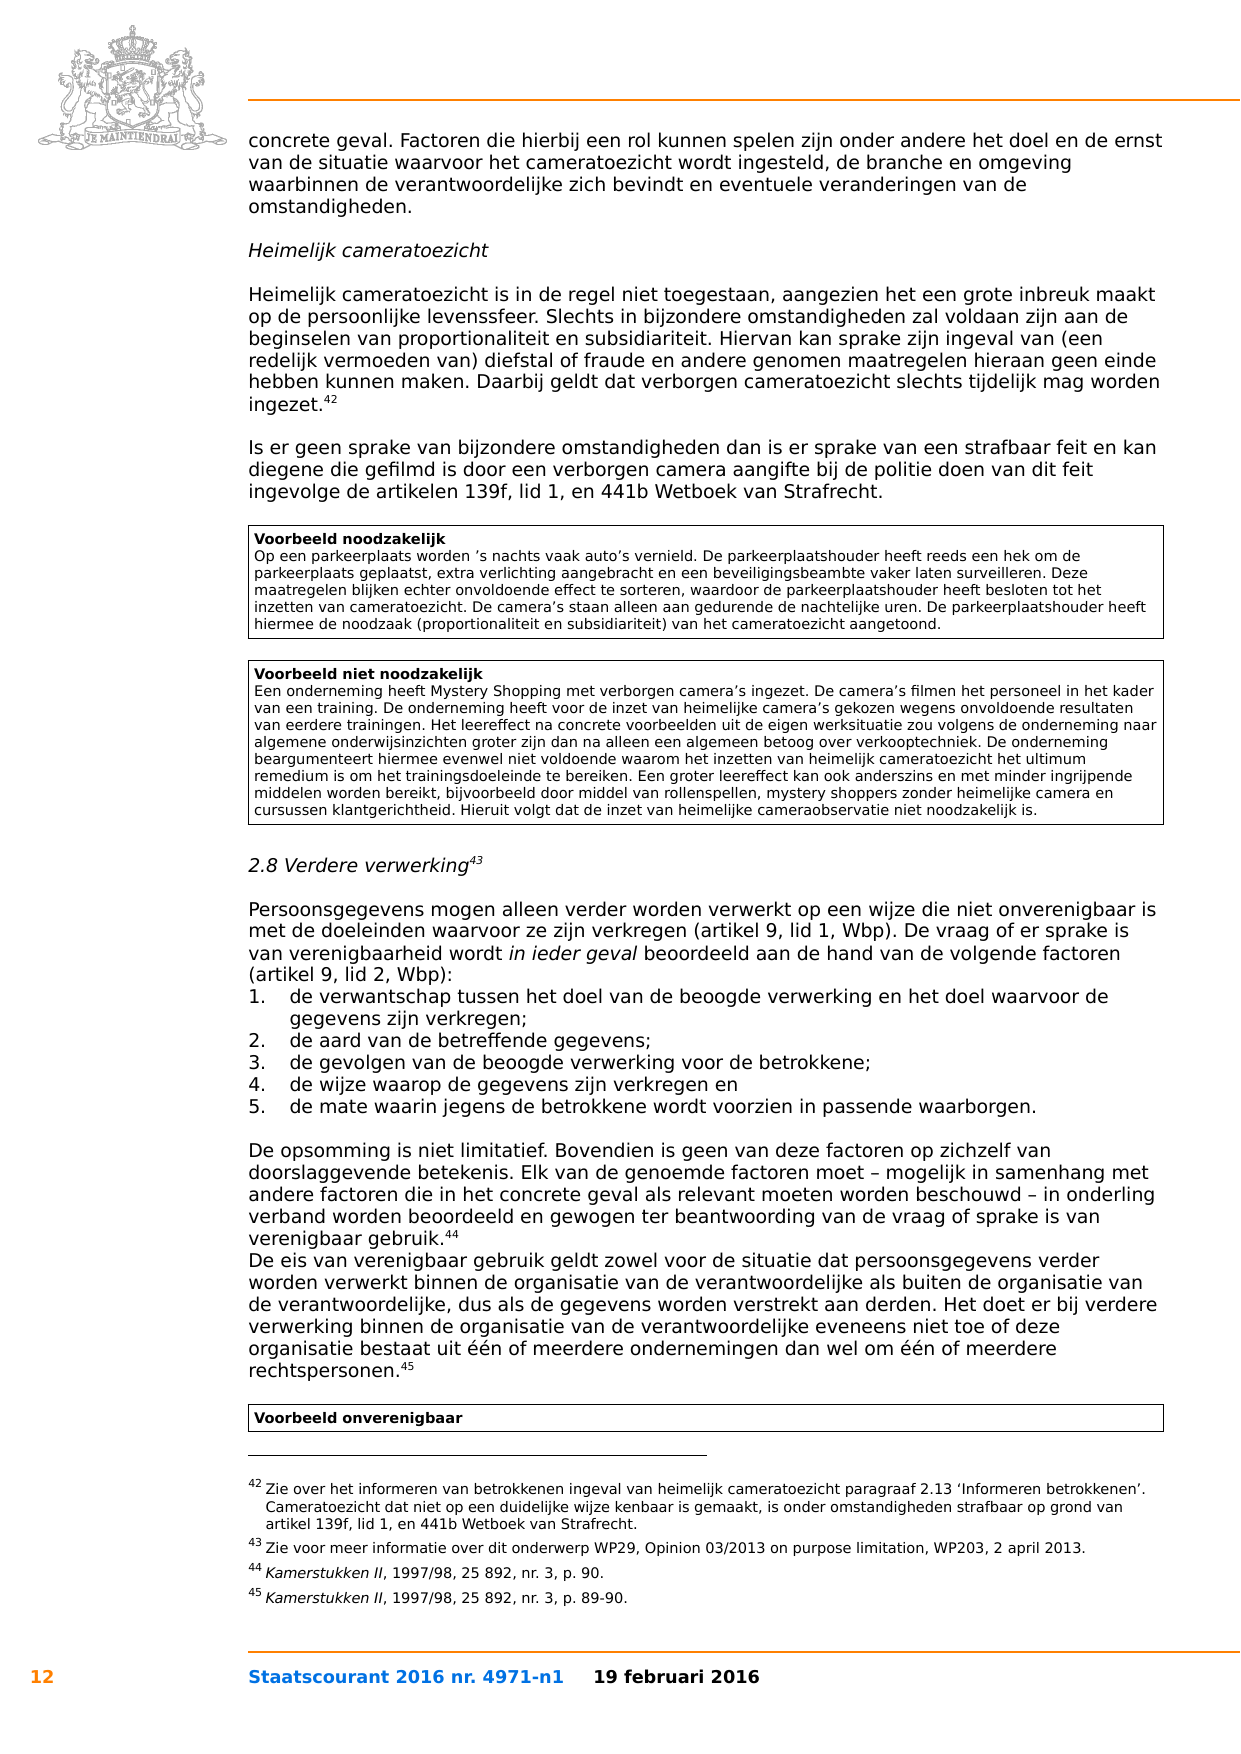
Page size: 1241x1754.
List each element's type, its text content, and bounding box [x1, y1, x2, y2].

text Persoonsgegevens mogen alleen verder worden verwerkt op een wijze die niet onverenigbaar is met de doeleinden waarvoor ze zijn verkregen (artikel 9, lid 1, Wbp). De vraag of er sprake is van verenigbaarheid wordt in ieder geval beoordeeld aan de hand van de volgende factoren (artikel 9, lid 2, Wbp): [248, 898, 1163, 986]
text Zie over het informeren van betrokkenen ingeval van heimelijk cameratoezicht paragraaf 2.13 ‘Informeren betrokkenen’. Cameratoezicht dat niet op een duidelijke wijze kenbaar is gemaakt, is onder omstandigheden strafbaar op grond van artikel 139f, lid 1, en 441b Wetboek van Strafrecht. [248, 1477, 1163, 1533]
text Zie voor meer informatie over dit onderwerp WP29, Opinion 03/2013 on purpose limitation, WP203, 2 april 2013. [248, 1536, 1163, 1558]
subtitle 2.8 Verdere verwerking [248, 854, 1163, 877]
text 2. de aard van de betreffende gegevens; [248, 1030, 1163, 1052]
text 4. de wijze waarop de gegevens zijn verkregen en [248, 1074, 1163, 1096]
text 5. de mate waarin jegens de betrokkene wordt voorzien in passende waarborgen. [248, 1096, 1163, 1118]
text 1. de verwantschap tussen het doel van de beoogde verwerking en het doel waarvoor de gegevens zijn verkregen; [248, 986, 1163, 1030]
table_header Voorbeeld noodzakelijk Op een parkeerplaats worden ’s nachts vaak auto’s vernield. De parkeerplaatshouder heeft reeds een hek om de parkeerplaats geplaatst, extra verlichting aangebracht en een beveiligingsbeambte vaker laten surveilleren. Deze maatregelen blijken echter onvoldoende effect te sorteren, waardoor de parkeerplaatshouder heeft besloten tot het inzetten van cameratoezicht. De camera’s staan alleen aan gedurende de nachtelijke uren. De parkeerplaatshouder heeft hiermee de noodzaak (proportionaliteit en subsidiariteit) van het cameratoezicht aangetoond. [249, 526, 1163, 637]
text Kamerstukken II, 1997/98, 25 892, nr. 3, p. 90. [248, 1561, 1163, 1583]
text 3. de gevolgen van de beoogde verwerking voor de betrokkene; [248, 1052, 1163, 1074]
table_header Voorbeeld niet noodzakelijk Een onderneming heeft Mystery Shopping met verborgen camera’s ingezet. De camera’s filmen het personeel in het kader van een training. De onderneming heeft voor de inzet van heimelijke camera’s gekozen wegens onvoldoende resultaten van eerdere trainingen. Het leereffect na concrete voorbeelden uit de eigen werksituatie zou volgens de onderneming naar algemene onderwijsinzichten groter zijn dan na alleen een algemeen betoog over verkooptechniek. De onderneming beargumenteert hiermee evenwel niet voldoende waarom het inzetten van heimelijk cameratoezicht het ultimum remedium is om het trainingsdoeleinde te bereiken. Een groter leereffect kan ook anderszins en met minder ingrijpende middelen worden bereikt, bijvoorbeeld door middel van rollenspellen, mystery shoppers zonder heimelijke camera en cursussen klantgerichtheid. Hieruit volgt dat de inzet van heimelijke cameraobservatie niet noodzakelijk is. [249, 661, 1163, 823]
subtitle Heimelijk cameratoezicht [248, 240, 1163, 262]
text concrete geval. Factoren die hierbij een rol kunnen spelen zijn onder andere het doel en de ernst van de situatie waarvoor het cameratoezicht wordt ingesteld, de branche en omgeving waarbinnen de verantwoordelijke zich bevindt en eventuele veranderingen van de omstandigheden. [248, 130, 1163, 218]
picture [38, 25, 227, 150]
text De eis van verenigbaar gebruik geldt zowel voor de situatie dat persoonsgegevens verder worden verwerkt binnen de organisatie van de verantwoordelijke als buiten de organisatie van de verantwoordelijke, dus als de gegevens worden verstrekt aan derden. Het doet er bij verdere verwerking binnen de organisatie van de verantwoordelijke eveneens niet toe of deze organisatie bestaat uit één of meerdere ondernemingen dan wel om één of meerdere rechtspersonen. [248, 1250, 1163, 1382]
text Kamerstukken II, 1997/98, 25 892, nr. 3, p. 89-90. [248, 1586, 1163, 1608]
text De opsomming is niet limitatief. Bovendien is geen van deze factoren op zichzelf van doorslaggevende betekenis. Elk van de genoemde factoren moet – mogelijk in samenhang met andere factoren die in het concrete geval als relevant moeten worden beschouwd – in onderling verband worden beoordeeld en gewogen ter beantwoording van de vraag of sprake is van verenigbaar gebruik. [248, 1140, 1163, 1250]
text Heimelijk cameratoezicht is in de regel niet toegestaan, aangezien het een grote inbreuk maakt op de persoonlijke levenssfeer. Slechts in bijzondere omstandigheden zal voldaan zijn aan de beginselen van proportionaliteit en subsidiariteit. Hiervan kan sprake zijn ingeval van (een redelijk vermoeden van) diefstal of fraude en andere genomen maatregelen hieraan geen einde hebben kunnen maken. Daarbij geldt dat verborgen cameratoezicht slechts tijdelijk mag worden ingezet. [248, 283, 1163, 415]
table_header Voorbeeld onverenigbaar [249, 1405, 1163, 1431]
text Is er geen sprake van bijzondere omstandigheden dan is er sprake van een strafbaar feit en kan diegene die gefilmd is door een verborgen camera aangifte bij de politie doen van dit feit ingevolge de artikelen 139f, lid 1, en 441b Wetboek van Strafrecht. [248, 437, 1163, 503]
